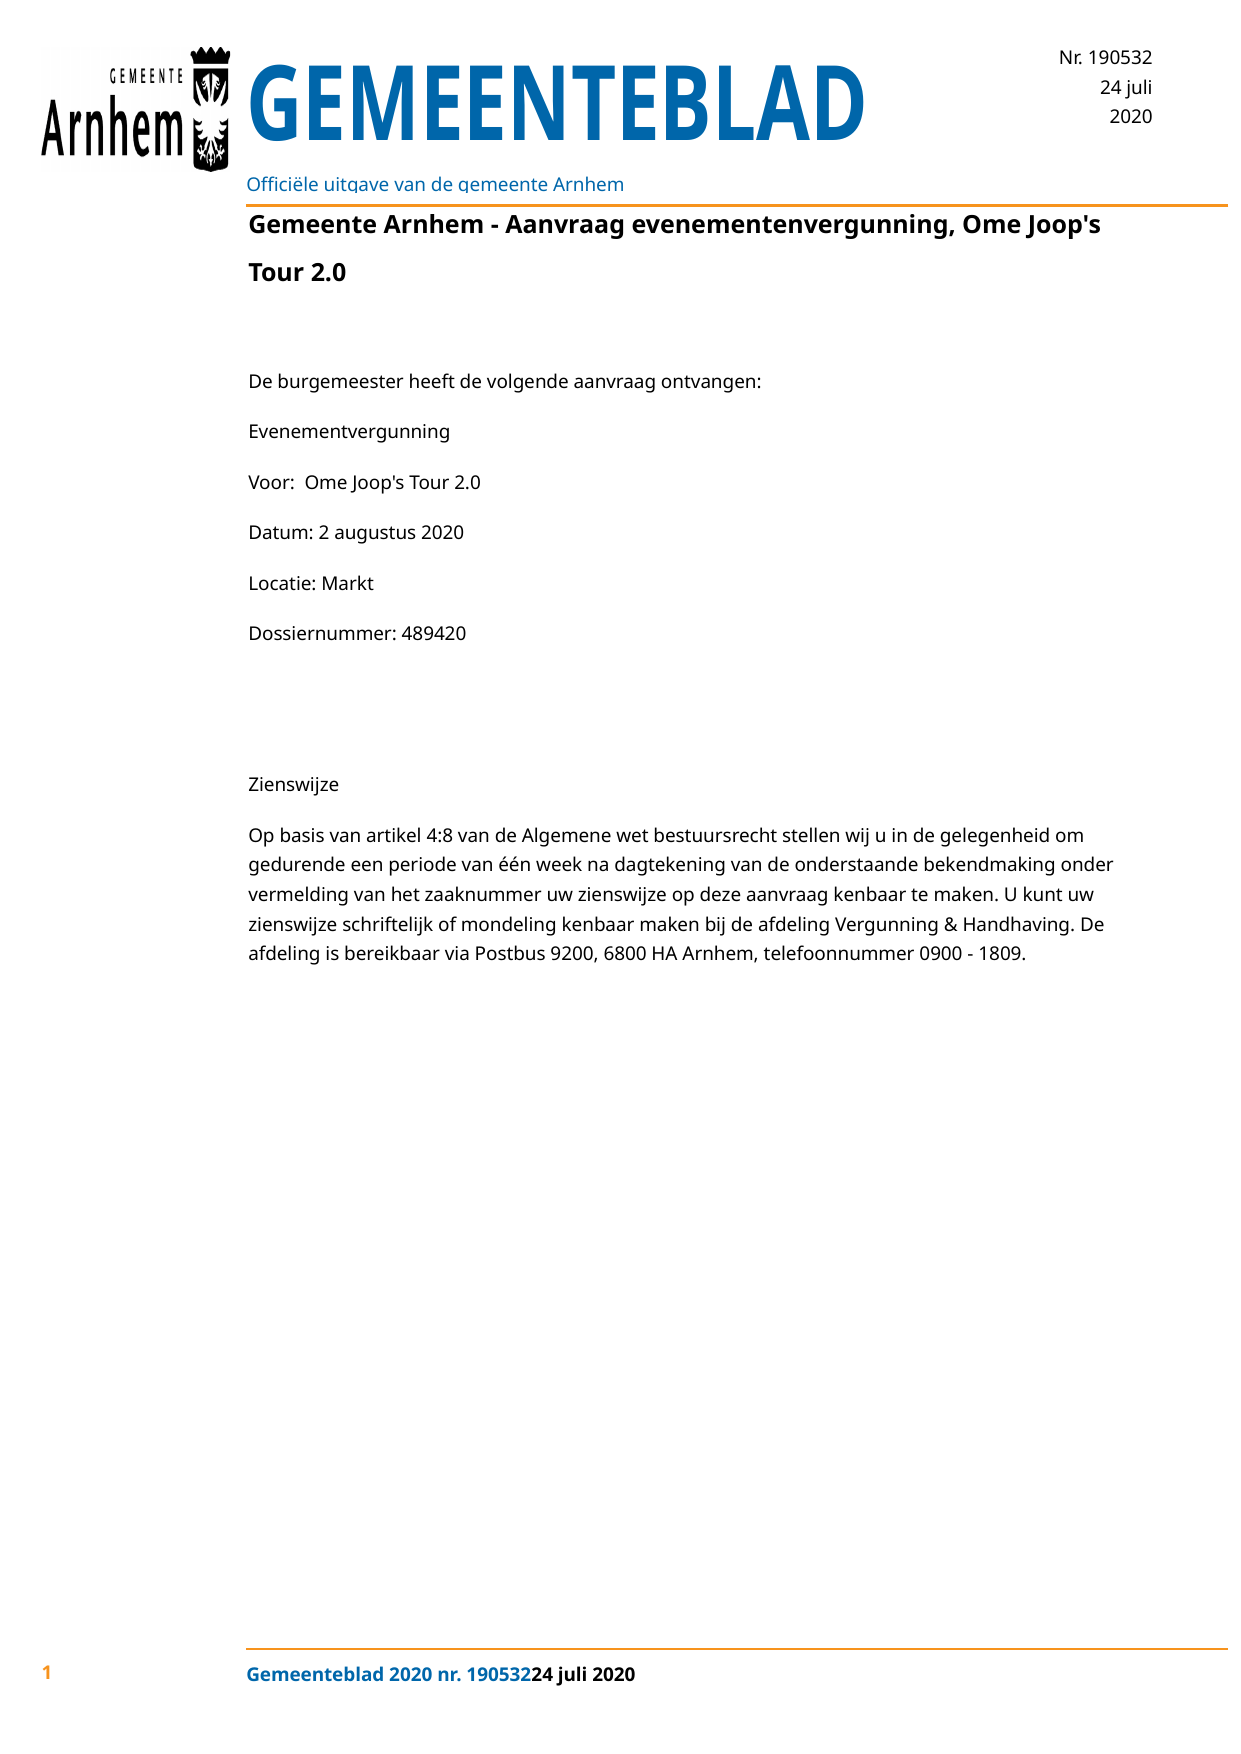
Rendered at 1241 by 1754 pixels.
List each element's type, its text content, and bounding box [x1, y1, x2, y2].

picture [41, 47, 231, 172]
text Voor: Ome Joop's Tour 2.0 [248, 469, 1152, 495]
text Gemeente Arnhem - Aanvraag evenementenvergunning, Ome Joop's Tour 2.0 [248, 207, 1152, 288]
text De burgemeester heeft de volgende aanvraag ontvangen: [248, 368, 1152, 394]
text Dossiernummer: 489420 [248, 620, 1152, 646]
text Datum: 2 augustus 2020 [248, 519, 1152, 545]
text Op basis van artikel 4:8 van de Algemene wet bestuursrecht stellen wij u in de gelegenheid om gedurende een periode van één week na dagtekening van de onderstaande bekendmaking onder vermelding van het zaaknummer uw zienswijze op deze aanvraag kenbaar te maken. U kunt uw zienswijze schriftelijk of mondeling kenbaar maken bij de afdeling Vergunning & Handhaving. De afdeling is bereikbaar via Postbus 9200, 6800 HA Arnhem, telefoonnummer 0900 - 1809. [248, 822, 1152, 966]
text Zienswijze [248, 772, 1152, 797]
text Locatie: Markt [248, 570, 1152, 596]
text Evenementvergunning [248, 419, 1152, 444]
